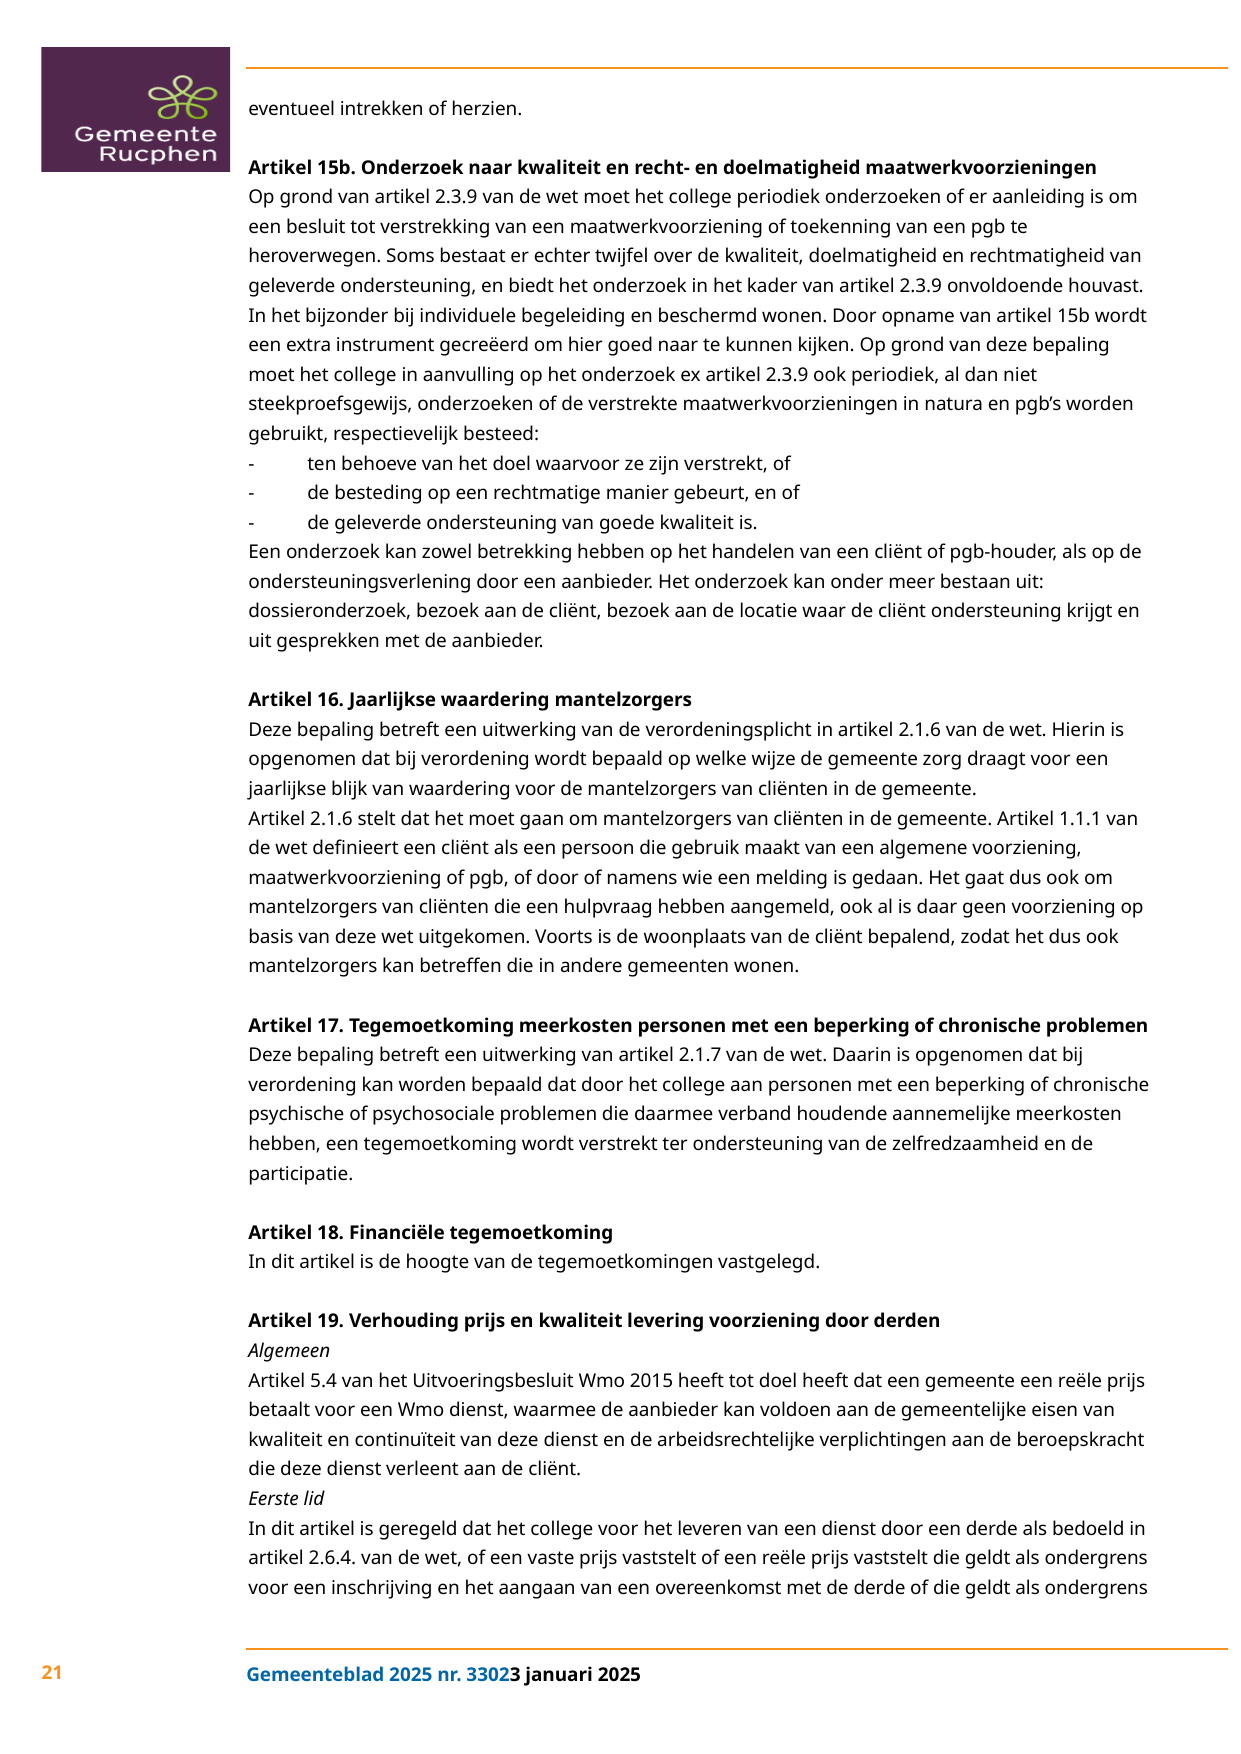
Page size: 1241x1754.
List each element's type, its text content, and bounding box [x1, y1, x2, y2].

text Algemeen [248, 1337, 1152, 1363]
text Een onderzoek kan zowel betrekking hebben op het handelen van een cliënt of pgb-houder, als op de ondersteuningsverlening door een aanbieder. Het onderzoek kan onder meer bestaan uit: dossieronderzoek, bezoek aan de cliënt, bezoek aan de locatie waar de cliënt ondersteuning krijgt en uit gesprekken met de aanbieder. [248, 538, 1152, 653]
list ten behoeve van het doel waarvoor ze zijn verstrekt, of [248, 450, 1152, 476]
text Artikel 18. Financiële tegemoetkoming [248, 1219, 1152, 1245]
text Deze bepaling betreft een uitwerking van artikel 2.1.7 van de wet. Daarin is opgenomen dat bij verordening kan worden bepaald dat door het college aan personen met een beperking of chronische psychische of psychosociale problemen die daarmee verband houdende aannemelijke meerkosten hebben, een tegemoetkoming wordt verstrekt ter ondersteuning van de zelfredzaamheid en de participatie. [248, 1041, 1152, 1186]
text Artikel 19. Verhouding prijs en kwaliteit levering voorziening door derden [248, 1308, 1152, 1333]
picture [41, 47, 231, 172]
text In dit artikel is de hoogte van de tegemoetkomingen vastgelegd. [248, 1248, 1152, 1274]
list de geleverde ondersteuning van goede kwaliteit is. [248, 509, 1152, 535]
text In dit artikel is geregeld dat het college voor het leveren van een dienst door een derde als bedoeld in artikel 2.6.4. van de wet, of een vaste prijs vaststelt of een reële prijs vaststelt die geldt als ondergrens voor een inschrijving en het aangaan van een overeenkomst met de derde of die geldt als ondergrens [248, 1515, 1152, 1600]
text eventueel intrekken of herzien. [248, 95, 1152, 121]
text Artikel 2.1.6 stelt dat het moet gaan om mantelzorgers van cliënten in de gemeente. Artikel 1.1.1 van de wet definieert een cliënt als een persoon die gebruik maakt van een algemene voorziening, maatwerkvoorziening of pgb, of door of namens wie een melding is gedaan. Het gaat dus ook om mantelzorgers van cliënten die een hulpvraag hebben aangemeld, ook al is daar geen voorziening op basis van deze wet uitgekomen. Voorts is de woonplaats van de cliënt bepalend, zodat het dus ook mantelzorgers kan betreffen die in andere gemeenten wonen. [248, 805, 1152, 978]
text Artikel 16. Jaarlijkse waardering mantelzorgers [248, 686, 1152, 712]
text Eerste lid [248, 1485, 1152, 1511]
text Deze bepaling betreft een uitwerking van de verordeningsplicht in artikel 2.1.6 van de wet. Hierin is opgenomen dat bij verordening wordt bepaald op welke wijze de gemeente zorg draagt voor een jaarlijkse blijk van waardering voor de mantelzorgers van cliënten in de gemeente. [248, 716, 1152, 801]
text Artikel 15b. Onderzoek naar kwaliteit en recht- en doelmatigheid maatwerkvoorzieningen [248, 154, 1152, 180]
text Artikel 5.4 van het Uitvoeringsbesluit Wmo 2015 heeft tot doel heeft dat een gemeente een reële prijs betaalt voor een Wmo dienst, waarmee de aanbieder kan voldoen aan de gemeentelijke eisen van kwaliteit en continuïteit van deze dienst en de arbeidsrechtelijke verplichtingen aan de beroepskracht die deze dienst verleent aan de cliënt. [248, 1367, 1152, 1481]
text Op grond van artikel 2.3.9 van de wet moet het college periodiek onderzoeken of er aanleiding is om een besluit tot verstrekking van een maatwerkvoorziening of toekenning van een pgb te heroverwegen. Soms bestaat er echter twijfel over de kwaliteit, doelmatigheid en rechtmatigheid van geleverde ondersteuning, en biedt het onderzoek in het kader van artikel 2.3.9 onvoldoende houvast. In het bijzonder bij individuele begeleiding en beschermd wonen. Door opname van artikel 15b wordt een extra instrument gecreëerd om hier goed naar te kunnen kijken. Op grond van deze bepaling moet het college in aanvulling op het onderzoek ex artikel 2.3.9 ook periodiek, al dan niet steekproefsgewijs, onderzoeken of de verstrekte maatwerkvoorzieningen in natura en pgb’s worden gebruikt, respectievelijk besteed: [248, 183, 1152, 446]
list de besteding op een rechtmatige manier gebeurt, en of [248, 479, 1152, 505]
text Artikel 17. Tegemoetkoming meerkosten personen met een beperking of chronische problemen [248, 1012, 1152, 1038]
